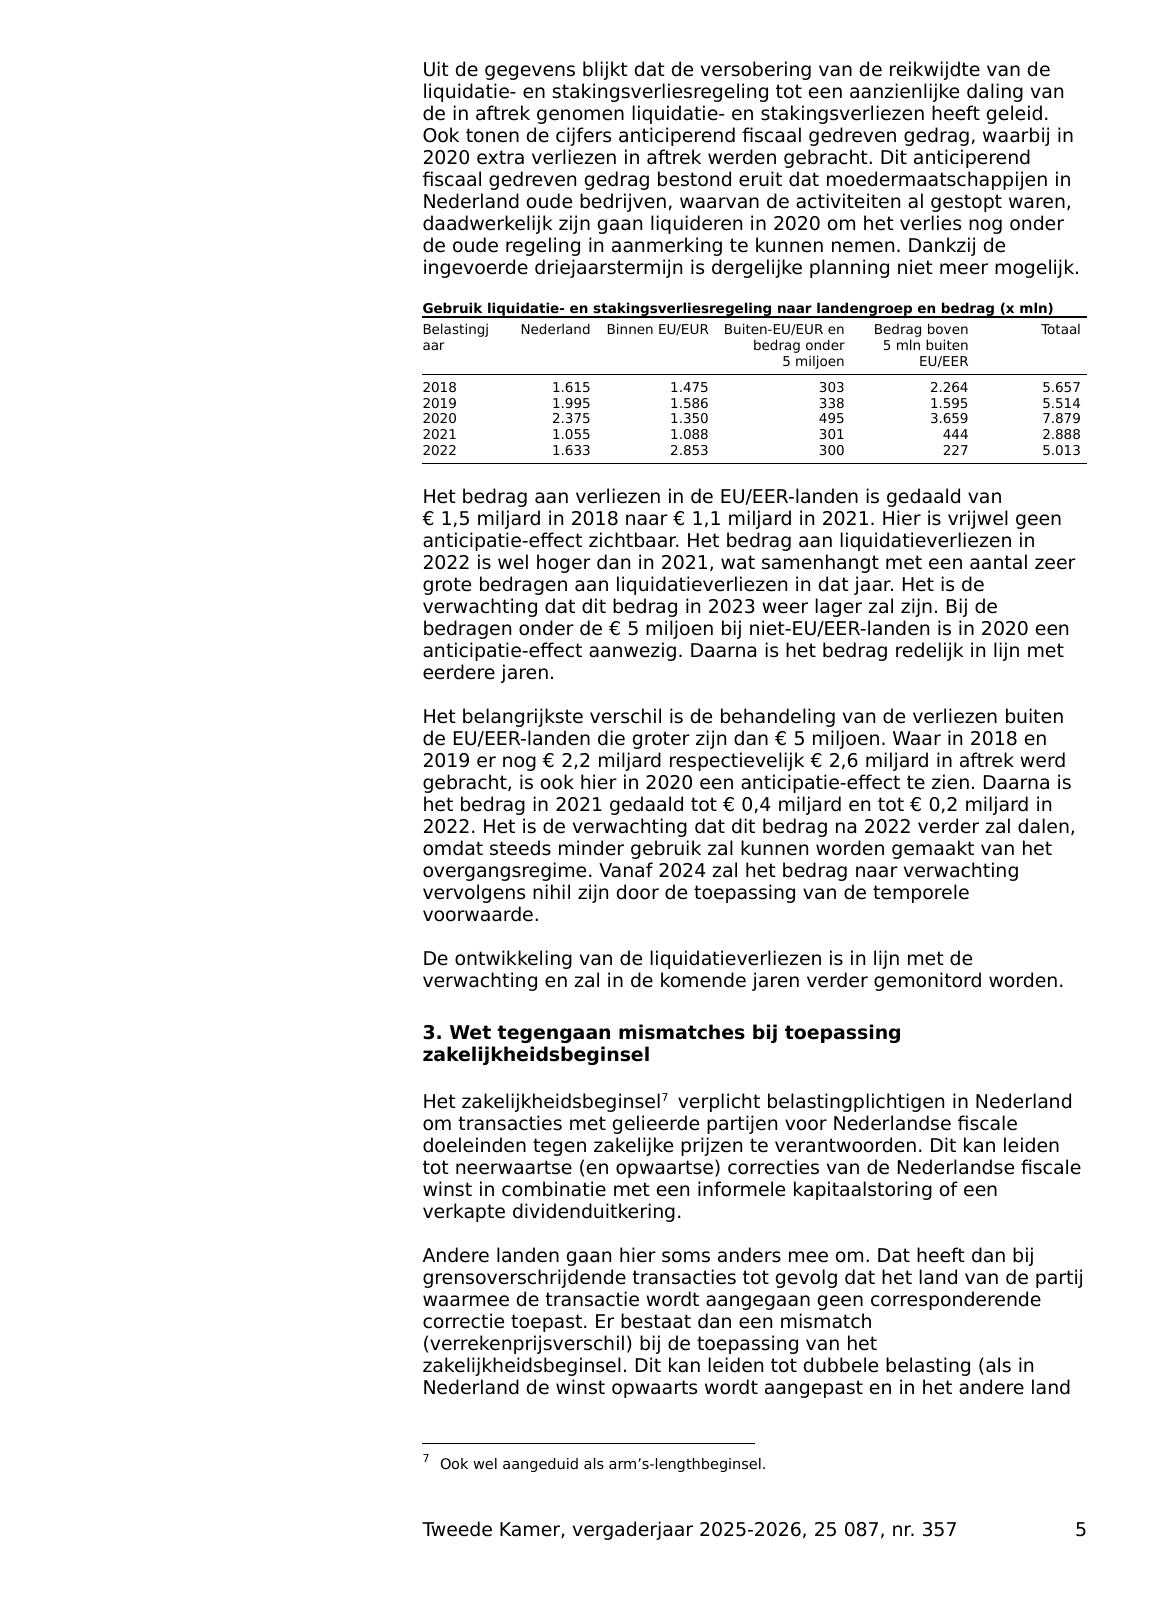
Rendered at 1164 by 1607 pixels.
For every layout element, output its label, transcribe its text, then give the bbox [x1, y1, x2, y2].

table_cell 495 [715, 411, 850, 427]
table_cell 3.659 [850, 411, 974, 427]
table_cell 1.595 [850, 396, 974, 411]
text Het belangrijkste verschil is de behandeling van de verliezen buiten de EU/EER-landen die groter zijn dan € 5 miljoen. Waar in 2018 en 2019 er nog € 2,2 miljard respectievelijk € 2,6 miljard in aftrek werd gebracht, is ook hier in 2020 een anticipatie-effect te zien. Daarna is het bedrag in 2021 gedaald tot € 0,4 miljard en tot € 0,2 miljard in 2022. Het is de verwachting dat dit bedrag na 2022 verder zal dalen, omdat steeds minder gebruik zal kunnen worden gemaakt van het overgangsregime. Vanaf 2024 zal het bedrag naar verwachting vervolgens nihil zijn door de toepassing van de temporele voorwaarde. [422, 706, 1087, 926]
table_cell 303 [715, 375, 850, 396]
table_cell 1.055 [496, 427, 596, 443]
table_cell Nederland [496, 318, 596, 374]
subtitle 3. Wet tegengaan mismatches bij toepassing zakelijkheidsbeginsel [422, 1022, 1087, 1066]
table_cell 1.995 [496, 396, 596, 411]
table_cell Totaal [974, 318, 1087, 374]
table_cell Buiten-EU/EUR en bedrag onder 5 miljoen [715, 318, 850, 374]
table_cell 5.013 [974, 443, 1087, 463]
table_cell 2018 [422, 375, 496, 396]
table_cell 2022 [422, 443, 496, 463]
table_cell 2019 [422, 396, 496, 411]
table_cell Belastingjaar [422, 318, 496, 374]
table_cell 2.264 [850, 375, 974, 396]
table_cell 2.888 [974, 427, 1087, 443]
table_cell Bedrag boven 5 mln buiten EU/EER [850, 318, 974, 374]
table_cell 2.853 [596, 443, 714, 463]
table_cell 227 [850, 443, 974, 463]
table_cell 7.879 [974, 411, 1087, 427]
text Het zakelijkheidsbeginsel verplicht belastingplichtigen in Nederland om transacties met gelieerde partijen voor Nederlandse fiscale doeleinden tegen zakelijke prijzen te verantwoorden. Dit kan leiden tot neerwaartse (en opwaartse) correcties van de Nederlandse fiscale winst in combinatie met een informele kapitaalstoring of een verkapte dividenduitkering. [422, 1091, 1087, 1223]
table_header Gebruik liquidatie- en stakingsverliesregeling naar landengroep en bedrag (x mln) [422, 301, 1087, 316]
table_cell 338 [715, 396, 850, 411]
text Uit de gegevens blijkt dat de versobering van de reikwijdte van de liquidatie- en stakingsverliesregeling tot een aanzienlijke daling van de in aftrek genomen liquidatie- en stakingsverliezen heeft geleid. Ook tonen de cijfers anticiperend fiscaal gedreven gedrag, waarbij in 2020 extra verliezen in aftrek werden gebracht. Dit anticiperend fiscaal gedreven gedrag bestond eruit dat moedermaatschappijen in Nederland oude bedrijven, waarvan de activiteiten al gestopt waren, daadwerkelijk zijn gaan liquideren in 2020 om het verlies nog onder de oude regeling in aanmerking te kunnen nemen. Dankzij de ingevoerde driejaarstermijn is dergelijke planning niet meer mogelijk. [422, 59, 1087, 279]
table_cell 301 [715, 427, 850, 443]
table_cell 1.475 [596, 375, 714, 396]
table_cell 1.350 [596, 411, 714, 427]
table_cell 300 [715, 443, 850, 463]
text Andere landen gaan hier soms anders mee om. Dat heeft dan bij grensoverschrijdende transacties tot gevolg dat het land van de partij waarmee de transactie wordt aangegaan geen corresponderende correctie toepast. Er bestaat dan een mismatch (verrekenprijsverschil) bij de toepassing van het zakelijkheidsbeginsel. Dit kan leiden tot dubbele belasting (als in Nederland de winst opwaarts wordt aangepast en in het andere land [422, 1245, 1087, 1399]
table_cell 1.088 [596, 427, 714, 443]
table_cell 2021 [422, 427, 496, 443]
text Ook wel aangeduid als arm’s-lengthbeginsel. [422, 1452, 1087, 1474]
table_cell 1.586 [596, 396, 714, 411]
table_cell 5.657 [974, 375, 1087, 396]
table_cell 1.615 [496, 375, 596, 396]
table_cell 444 [850, 427, 974, 443]
table_cell 1.633 [496, 443, 596, 463]
text Het bedrag aan verliezen in de EU/EER-landen is gedaald van € 1,5 miljard in 2018 naar € 1,1 miljard in 2021. Hier is vrijwel geen anticipatie-effect zichtbaar. Het bedrag aan liquidatieverliezen in 2022 is wel hoger dan in 2021, wat samenhangt met een aantal zeer grote bedragen aan liquidatieverliezen in dat jaar. Het is de verwachting dat dit bedrag in 2023 weer lager zal zijn. Bij de bedragen onder de € 5 miljoen bij niet-EU/EER-landen is in 2020 een anticipatie-effect aanwezig. Daarna is het bedrag redelijk in lijn met eerdere jaren. [422, 486, 1087, 684]
table_cell 5.514 [974, 396, 1087, 411]
table_cell 2020 [422, 411, 496, 427]
text De ontwikkeling van de liquidatieverliezen is in lijn met de verwachting en zal in de komende jaren verder gemonitord worden. [422, 948, 1087, 992]
table_cell 2.375 [496, 411, 596, 427]
table_cell Binnen EU/EUR [596, 318, 714, 374]
